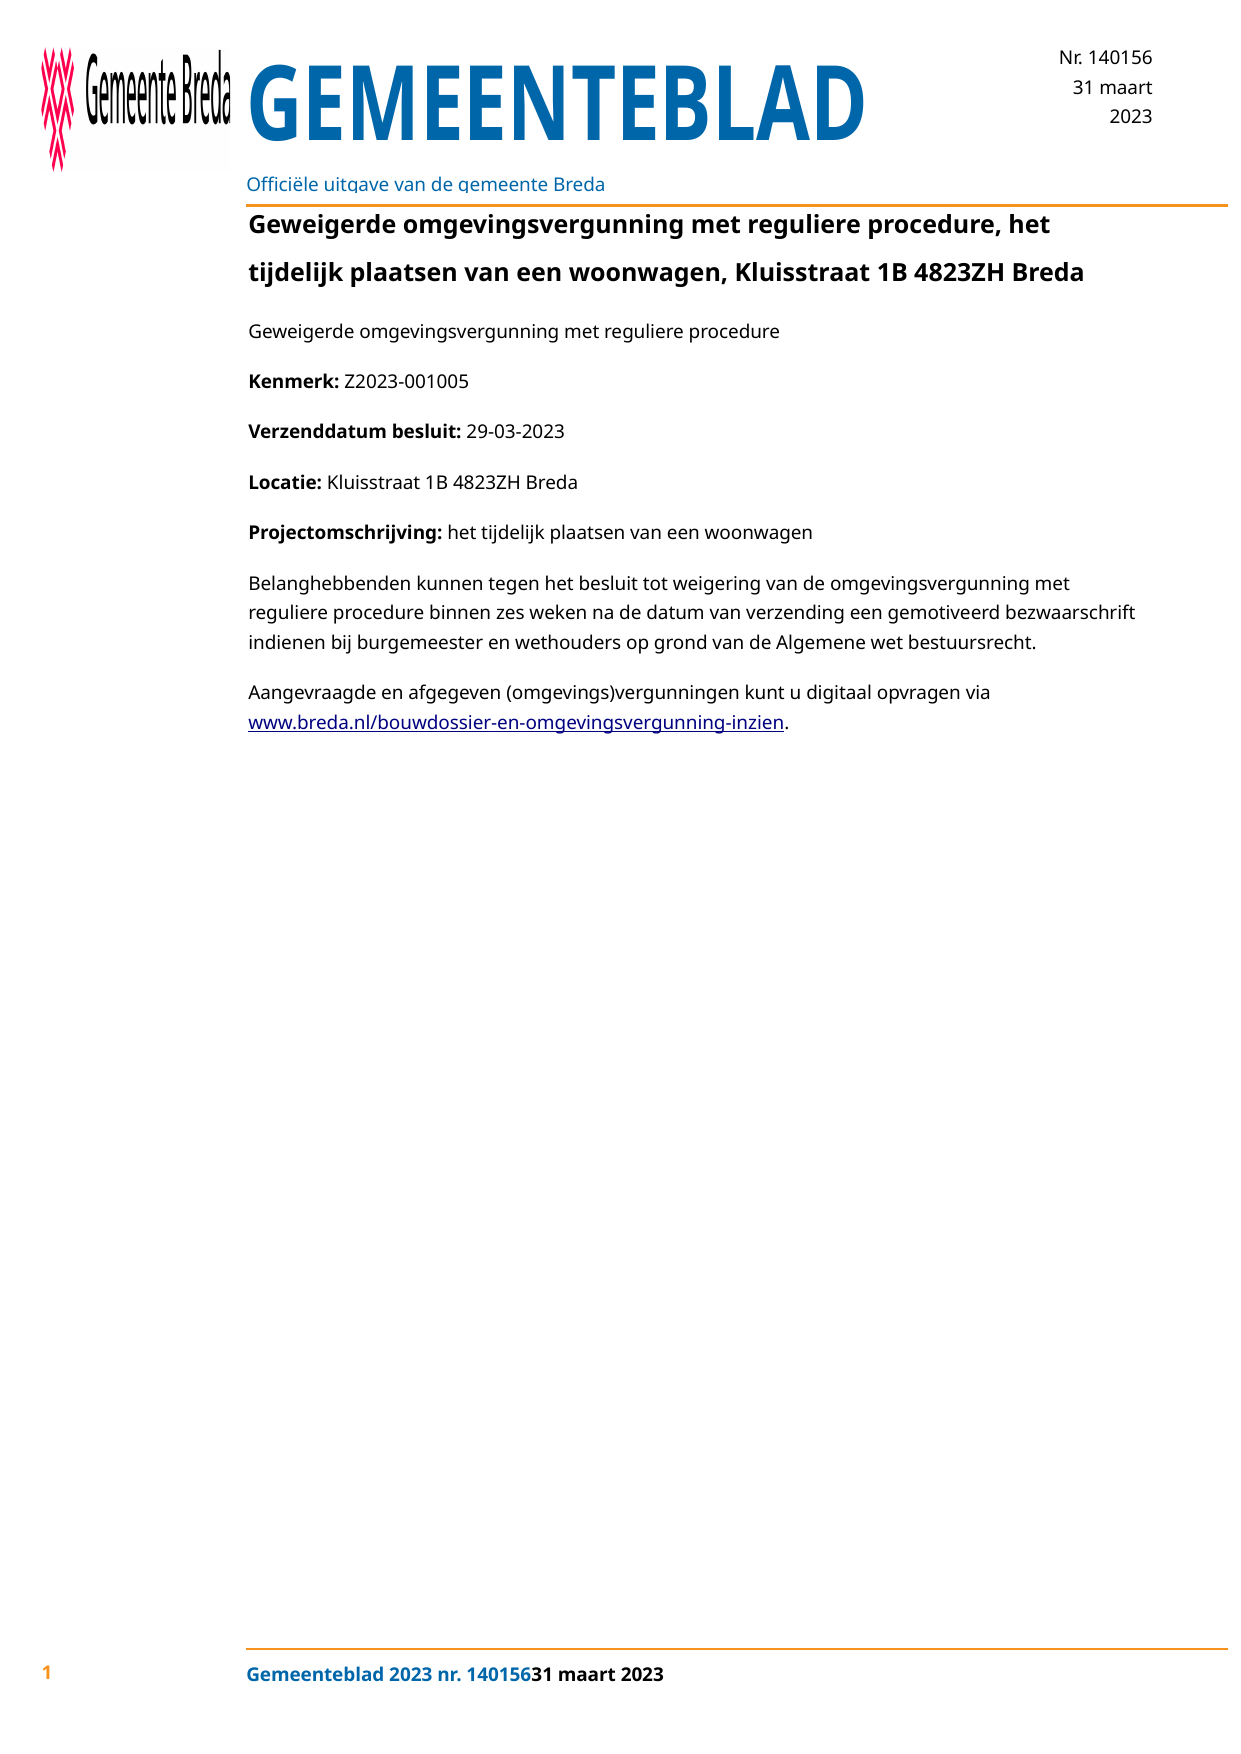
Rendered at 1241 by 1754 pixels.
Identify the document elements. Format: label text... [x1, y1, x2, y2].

text Projectomschrijving: het tijdelijk plaatsen van een woonwagen [248, 519, 1152, 545]
text Belanghebbenden kunnen tegen het besluit tot weigering van de omgevingsvergunning met reguliere procedure binnen zes weken na de datum van verzending een gemotiveerd bezwaarschrift indienen bij burgemeester en wethouders op grond van de Algemene wet bestuursrecht. [248, 570, 1152, 655]
text Kenmerk: Z2023-001005 [248, 368, 1152, 394]
text Geweigerde omgevingsvergunning met reguliere procedure, het tijdelijk plaatsen van een woonwagen, Kluisstraat 1B 4823ZH Breda [248, 207, 1152, 288]
text Geweigerde omgevingsvergunning met reguliere procedure [248, 318, 1152, 344]
picture [41, 47, 231, 172]
text Aangevraagde en afgegeven (omgevings)vergunningen kunt u digitaal opvragen via www.breda.nl/bouwdossier-en-omgevingsvergunning-inzien. [248, 679, 1152, 735]
text Locatie: Kluisstraat 1B 4823ZH Breda [248, 469, 1152, 495]
text Verzenddatum besluit: 29-03-2023 [248, 419, 1152, 444]
